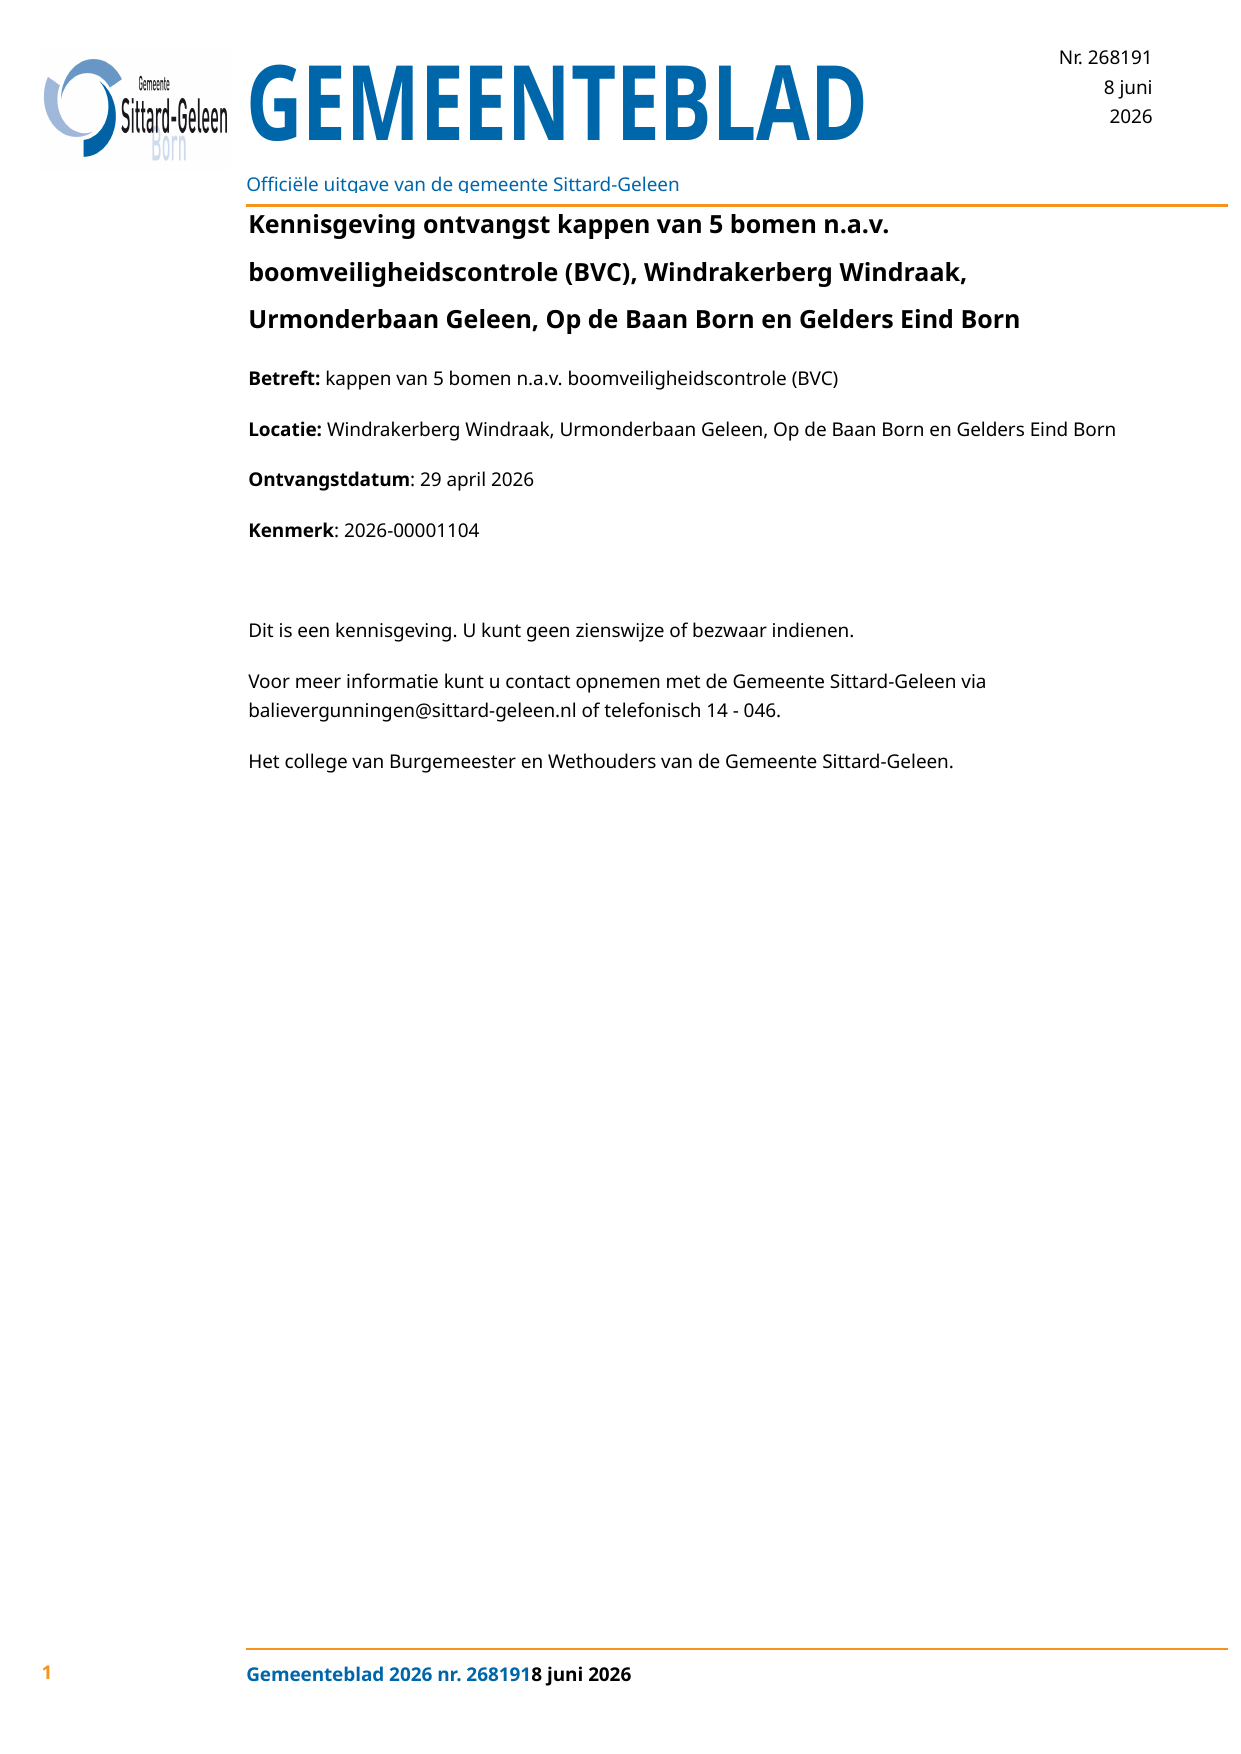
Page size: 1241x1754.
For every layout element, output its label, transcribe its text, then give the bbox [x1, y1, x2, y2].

text Dit is een kennisgeving. U kunt geen zienswijze of bezwaar indienen. [248, 618, 1152, 643]
text Kenmerk: 2026-00001104 [248, 517, 1152, 542]
text Voor meer informatie kunt u contact opnemen met de Gemeente Sittard-Geleen via balievergunningen@sittard-geleen.nl of telefonisch 14 - 046. [248, 668, 1152, 723]
text Het college van Burgemeester en Wethouders van de Gemeente Sittard-Geleen. [248, 748, 1152, 774]
text Betreft: kappen van 5 bomen n.a.v. boomveiligheidscontrole (BVC) [248, 366, 1152, 391]
text Kennisgeving ontvangst kappen van 5 bomen n.a.v. boomveiligheidscontrole (BVC), Windrakerberg Windraak, Urmonderbaan Geleen, Op de Baan Born en Gelders Eind Born [248, 207, 1152, 336]
text Locatie: Windrakerberg Windraak, Urmonderbaan Geleen, Op de Baan Born en Gelders Eind Born [248, 416, 1152, 442]
picture [41, 47, 231, 172]
text Ontvangstdatum: 29 april 2026 [248, 466, 1152, 492]
